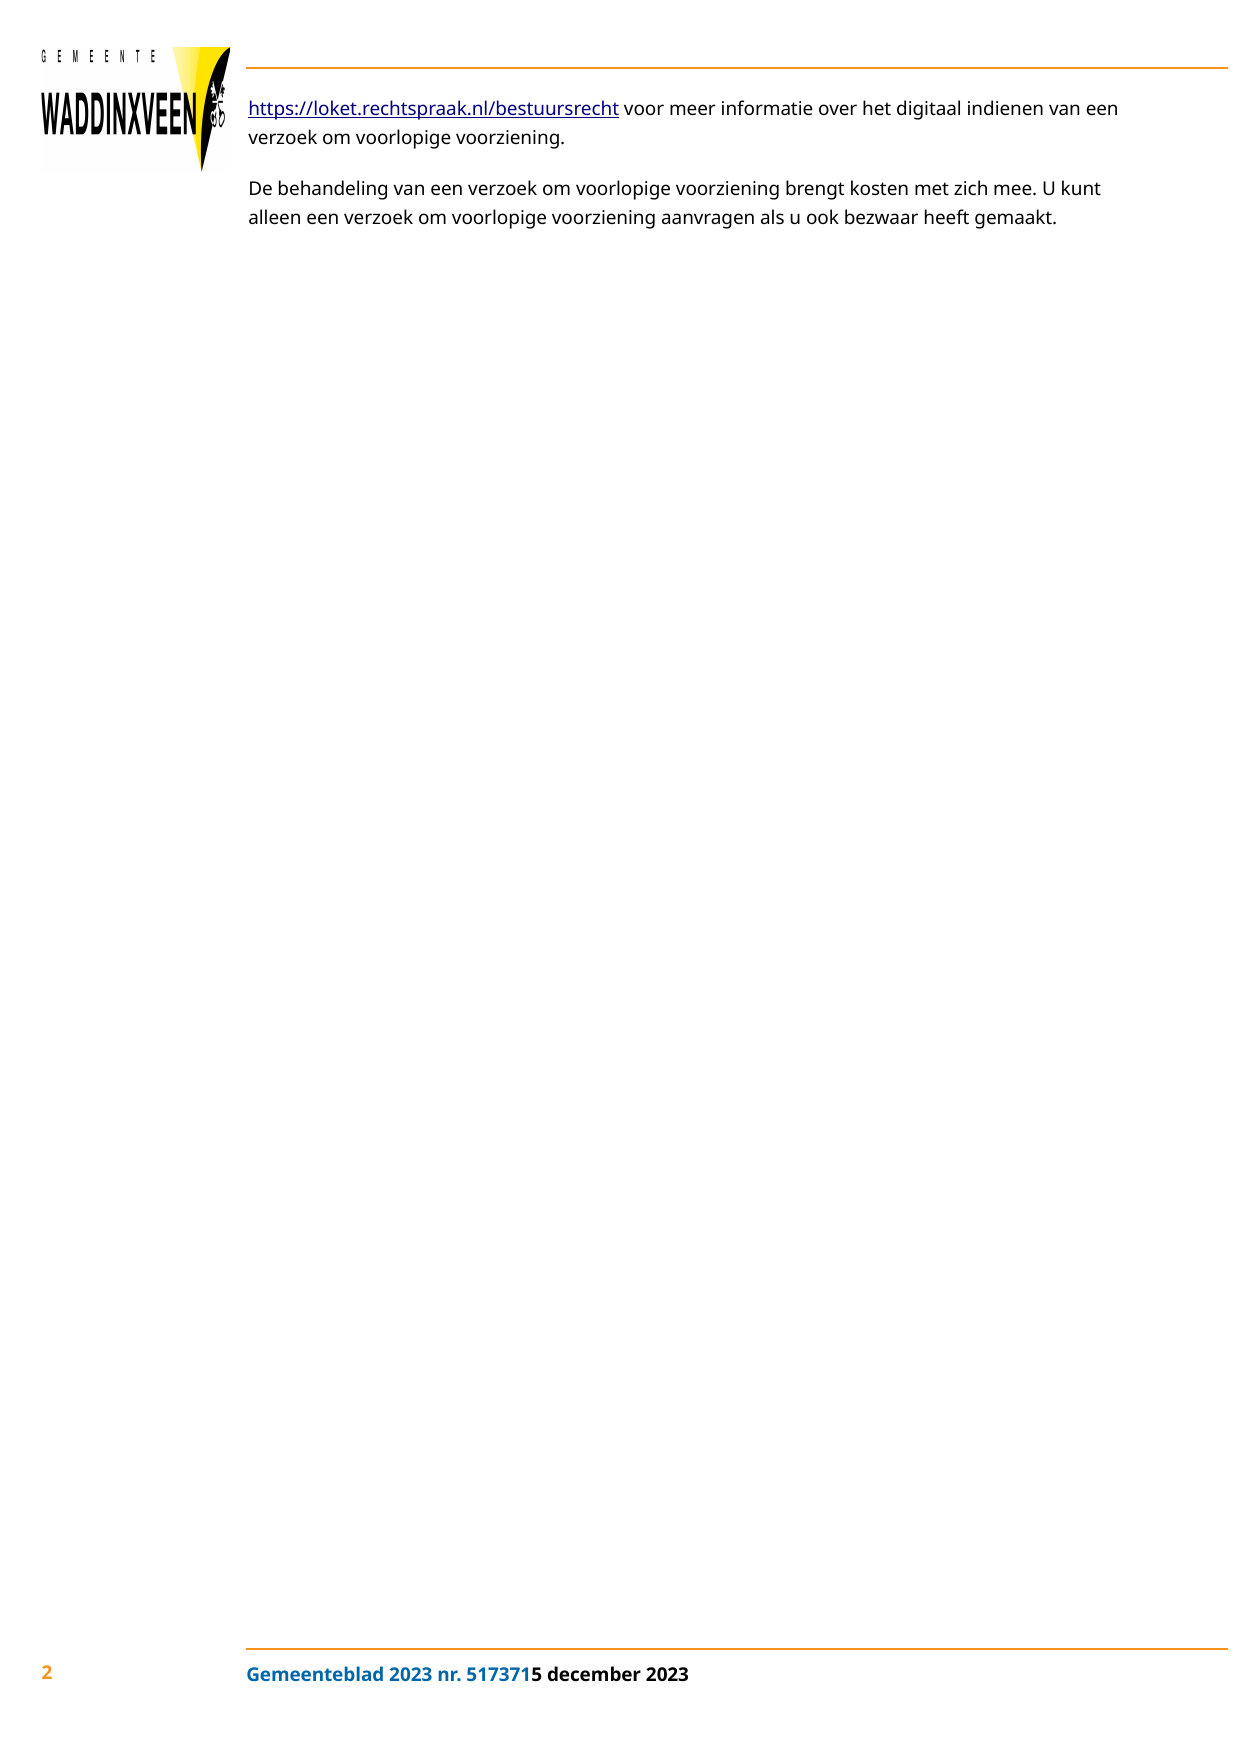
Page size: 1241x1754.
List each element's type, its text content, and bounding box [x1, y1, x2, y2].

picture [41, 47, 231, 172]
text https://loket.rechtspraak.nl/bestuursrecht voor meer informatie over het digitaal indienen van een verzoek om voorlopige voorziening. [248, 95, 1152, 150]
text De behandeling van een verzoek om voorlopige voorziening brengt kosten met zich mee. U kunt alleen een verzoek om voorlopige voorziening aanvragen als u ook bezwaar heeft gemaakt. [248, 175, 1152, 230]
